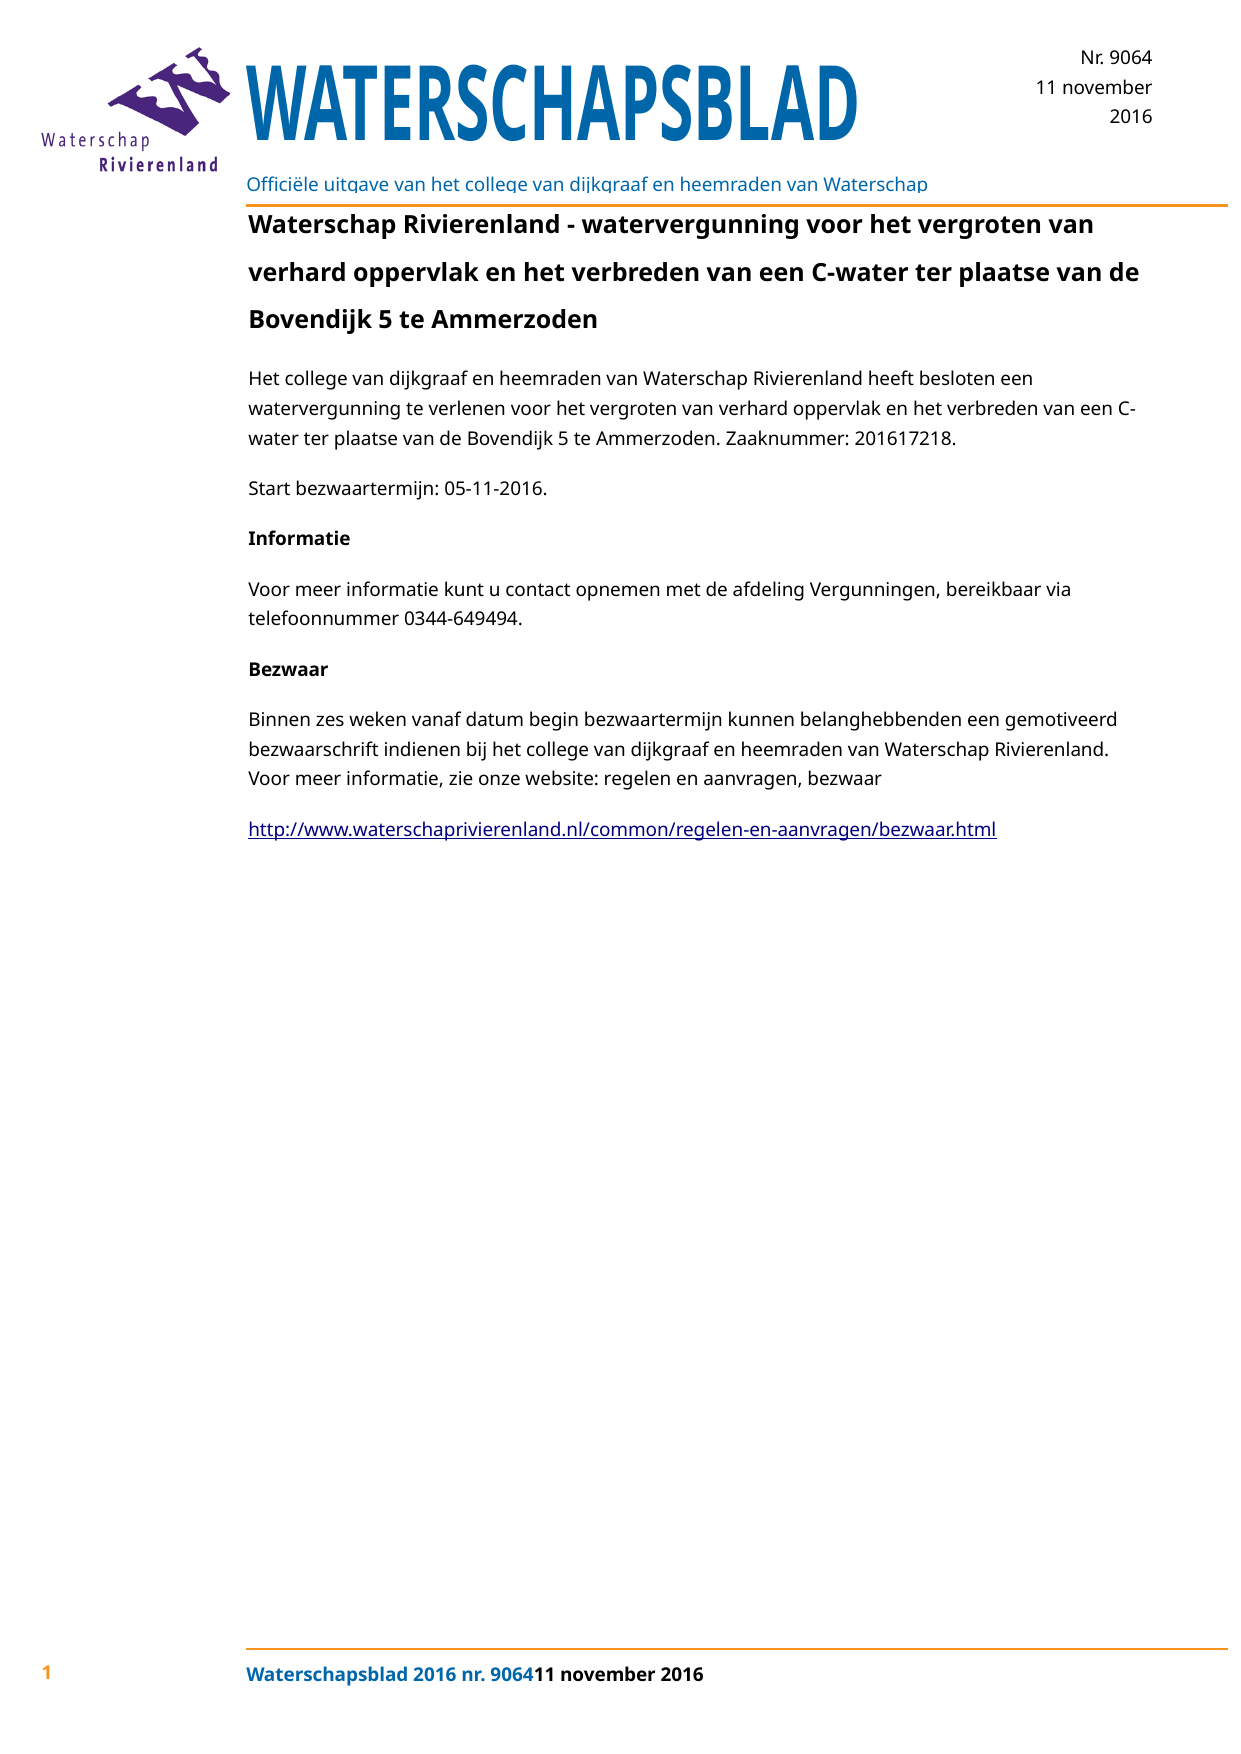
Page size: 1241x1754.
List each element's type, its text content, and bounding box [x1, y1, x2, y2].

text Waterschap Rivierenland - watervergunning voor het vergroten van verhard oppervlak en het verbreden van een C-water ter plaatse van de Bovendijk 5 te Ammerzoden [248, 207, 1152, 336]
text Start bezwaartermijn: 05-11-2016. [248, 475, 1152, 501]
text Bezwaar [248, 656, 1152, 682]
text Het college van dijkgraaf en heemraden van Waterschap Rivierenland heeft besloten een watervergunning te verlenen voor het vergroten van verhard oppervlak en het verbreden van een C-water ter plaatse van de Bovendijk 5 te Ammerzoden. Zaaknummer: 201617218. [248, 366, 1152, 450]
text http://www.waterschaprivierenland.nl/common/regelen-en-aanvragen/bezwaar.html [248, 816, 1152, 842]
picture [41, 47, 231, 172]
text Voor meer informatie kunt u contact opnemen met de afdeling Vergunningen, bereikbaar via telefoonnummer 0344-649494. [248, 576, 1152, 631]
text Binnen zes weken vanaf datum begin bezwaartermijn kunnen belanghebbenden een gemotiveerd bezwaarschrift indienen bij het college van dijkgraaf en heemraden van Waterschap Rivierenland. Voor meer informatie, zie onze website: regelen en aanvragen, bezwaar [248, 706, 1152, 791]
text Informatie [248, 526, 1152, 551]
